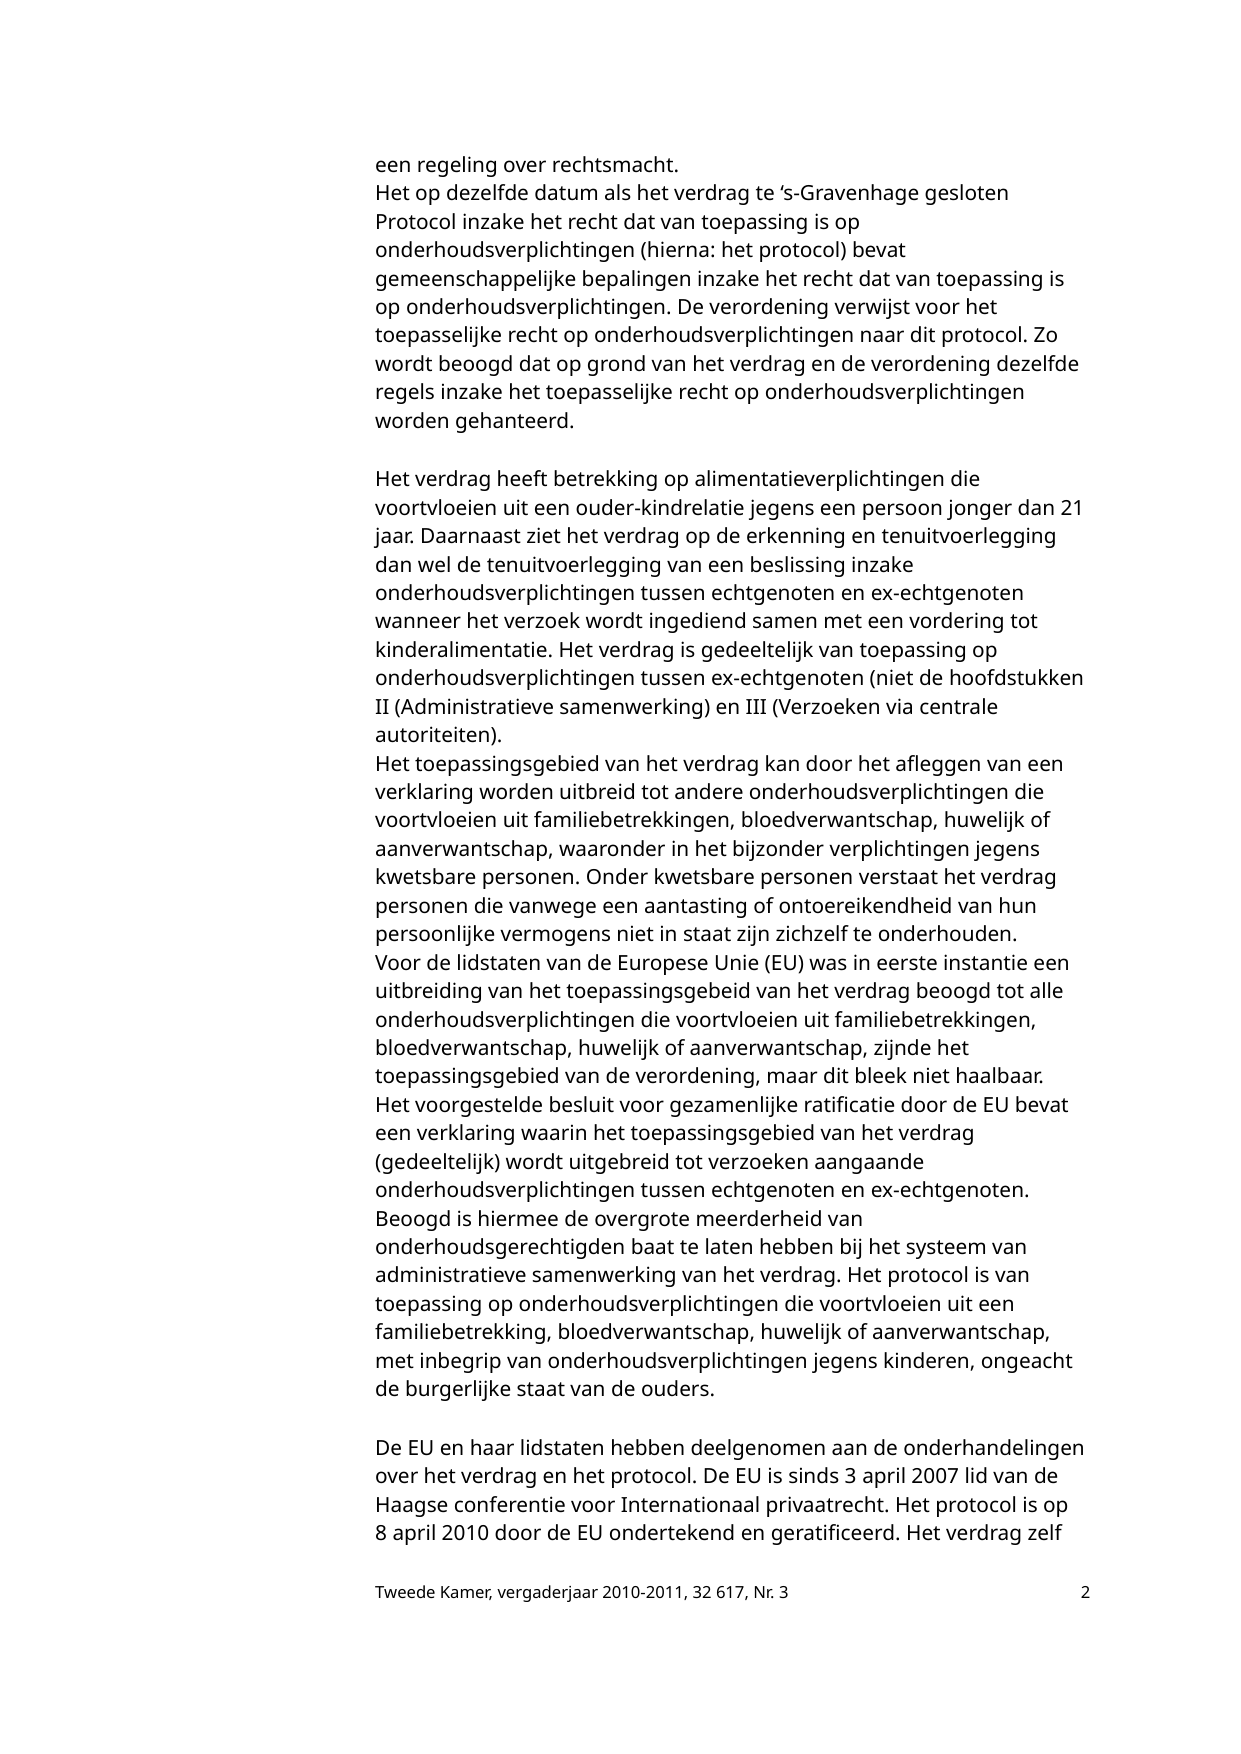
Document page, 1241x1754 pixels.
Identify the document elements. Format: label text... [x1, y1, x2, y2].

text een regeling over rechtsmacht. [375, 150, 1090, 178]
text De EU en haar lidstaten hebben deelgenomen aan de onderhandelingen over het verdrag en het protocol. De EU is sinds 3 april 2007 lid van de Haagse conferentie voor Internationaal privaatrecht. Het protocol is op 8 april 2010 door de EU ondertekend en geratificeerd. Het verdrag zelf [375, 1433, 1090, 1547]
text Voor de lidstaten van de Europese Unie (EU) was in eerste instantie een uitbreiding van het toepassingsgebeid van het verdrag beoogd tot alle onderhoudsverplichtingen die voortvloeien uit familiebetrekkingen, bloedverwantschap, huwelijk of aanverwantschap, zijnde het toepassingsgebied van de verordening, maar dit bleek niet haalbaar. [375, 948, 1090, 1090]
text Het toepassingsgebied van het verdrag kan door het afleggen van een verklaring worden uitbreid tot andere onderhoudsverplichtingen die voortvloeien uit familiebetrekkingen, bloedverwantschap, huwelijk of aanverwantschap, waaronder in het bijzonder verplichtingen jegens kwetsbare personen. Onder kwetsbare personen verstaat het verdrag personen die vanwege een aantasting of ontoereikendheid van hun persoonlijke vermogens niet in staat zijn zichzelf te onderhouden. [375, 749, 1090, 948]
text Het voorgestelde besluit voor gezamenlijke ratificatie door de EU bevat een verklaring waarin het toepassingsgebied van het verdrag (gedeeltelijk) wordt uitgebreid tot verzoeken aangaande onderhoudsverplichtingen tussen echtgenoten en ex-echtgenoten. Beoogd is hiermee de overgrote meerderheid van onderhoudsgerechtigden baat te laten hebben bij het systeem van administratieve samenwerking van het verdrag. Het protocol is van toepassing op onderhoudsverplichtingen die voortvloeien uit een familiebetrekking, bloedverwantschap, huwelijk of aanverwantschap, met inbegrip van onderhoudsverplichtingen jegens kinderen, ongeacht de burgerlijke staat van de ouders. [375, 1090, 1090, 1403]
text Het op dezelfde datum als het verdrag te ‘s-Gravenhage gesloten Protocol inzake het recht dat van toepassing is op onderhoudsverplichtingen (hierna: het protocol) bevat gemeenschappelijke bepalingen inzake het recht dat van toepassing is op onderhoudsverplichtingen. De verordening verwijst voor het toepasselijke recht op onderhoudsverplichtingen naar dit protocol. Zo wordt beoogd dat op grond van het verdrag en de verordening dezelfde regels inzake het toepasselijke recht op onderhoudsverplichtingen worden gehanteerd. [375, 178, 1090, 434]
text Het verdrag heeft betrekking op alimentatieverplichtingen die voortvloeien uit een ouder-kindrelatie jegens een persoon jonger dan 21 jaar. Daarnaast ziet het verdrag op de erkenning en tenuitvoerlegging dan wel de tenuitvoerlegging van een beslissing inzake onderhoudsverplichtingen tussen echtgenoten en ex-echtgenoten wanneer het verzoek wordt ingediend samen met een vordering tot kinderalimentatie. Het verdrag is gedeeltelijk van toepassing op onderhoudsverplichtingen tussen ex-echtgenoten (niet de hoofdstukken II (Administratieve samenwerking) en III (Verzoeken via centrale autoriteiten). [375, 464, 1090, 749]
